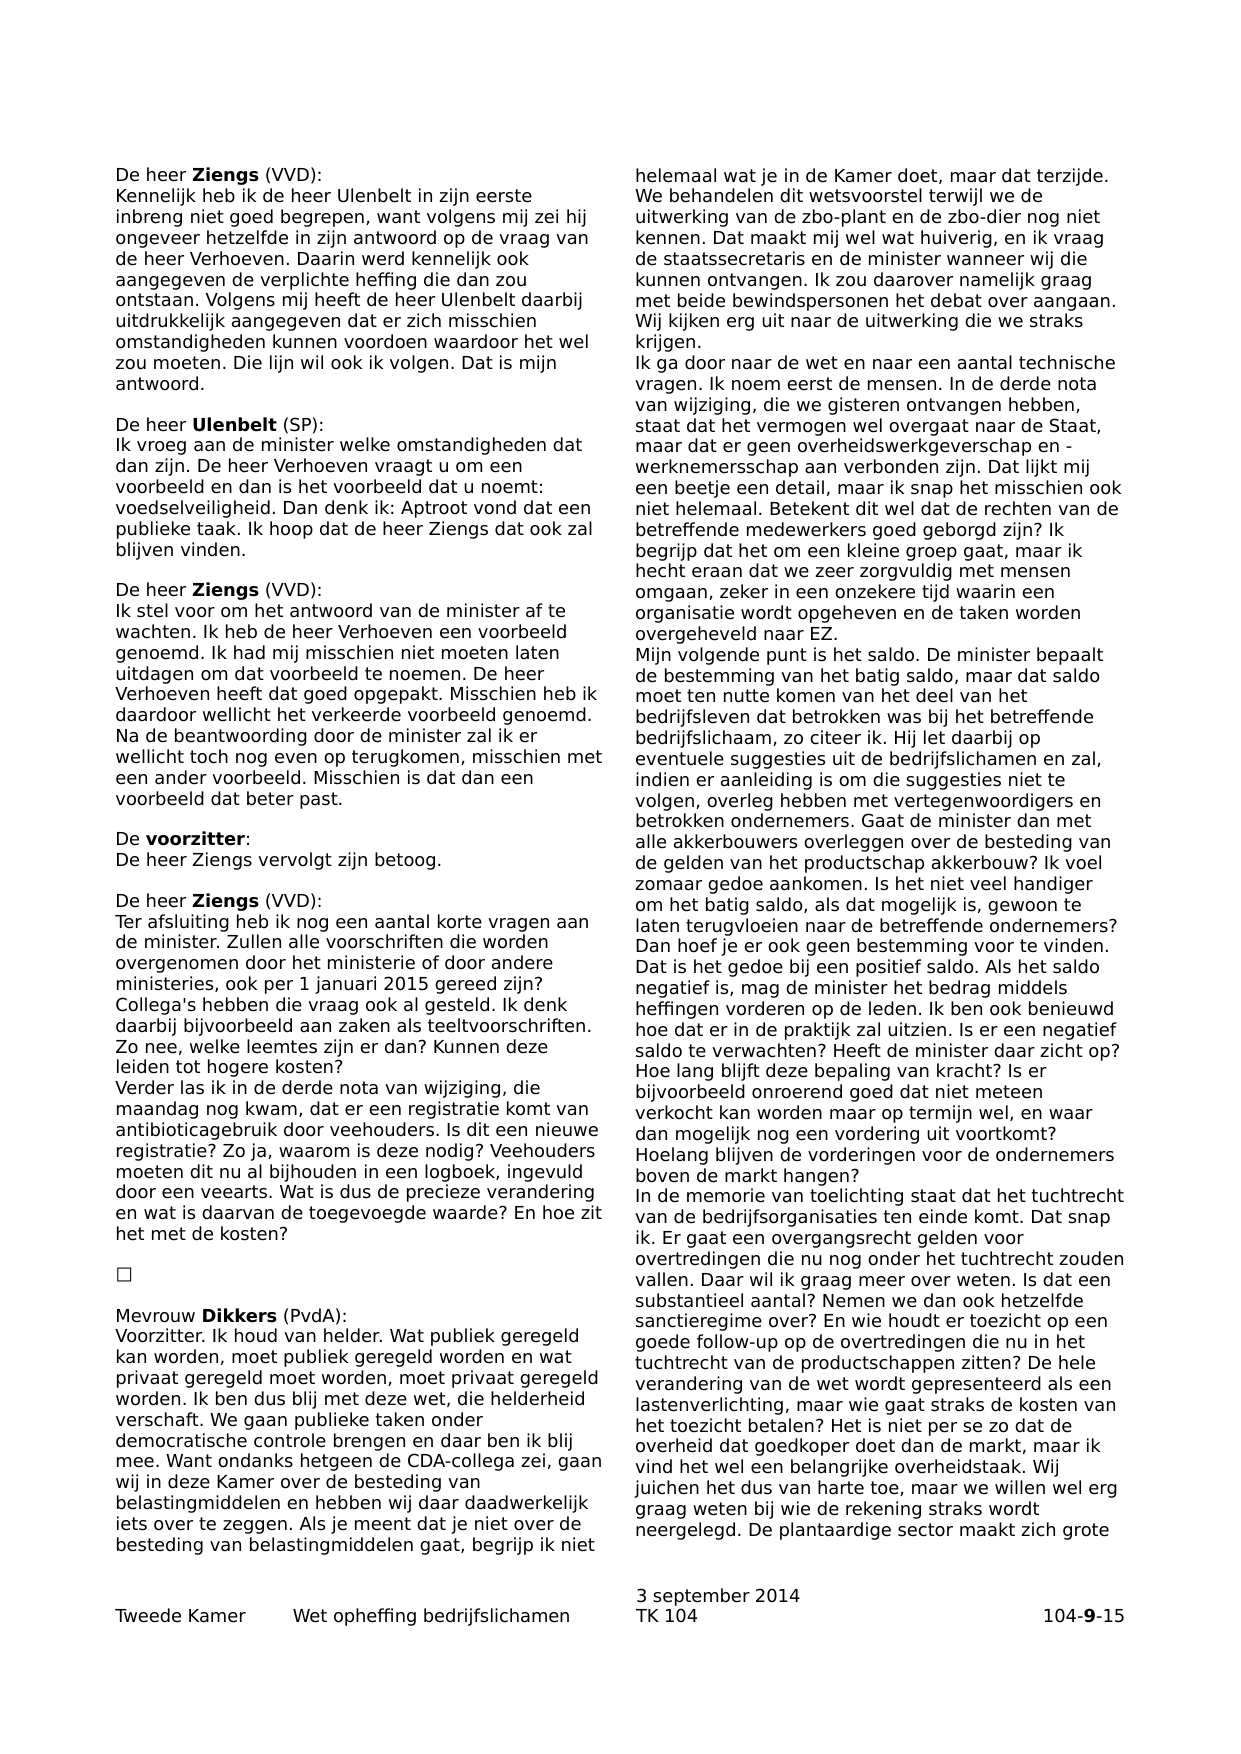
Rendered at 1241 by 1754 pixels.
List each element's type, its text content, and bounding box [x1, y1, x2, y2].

text De heer Ziengs (VVD): [115, 891, 605, 911]
text Kennelijk heb ik de heer Ulenbelt in zijn eerste inbreng niet goed begrepen, want volgens mij zei hij ongeveer hetzelfde in zijn antwoord op de vraag van de heer Verhoeven. Daarin werd kennelijk ook aangegeven de verplichte heffing die dan zou ontstaan. Volgens mij heeft de heer Ulenbelt daarbij uitdrukkelijk aangegeven dat er zich misschien omstandigheden kunnen voordoen waardoor het wel zou moeten. Die lijn wil ook ik volgen. Dat is mijn antwoord. [115, 186, 605, 394]
text Mevrouw Dikkers (PvdA): [115, 1306, 605, 1326]
text ⬜ [115, 1265, 605, 1286]
text De heer Ziengs (VVD): [115, 580, 605, 601]
text Verder las ik in de derde nota van wijziging, die maandag nog kwam, dat er een registratie komt van antibioticagebruik door veehouders. Is dit een nieuwe registratie? Zo ja, waarom is deze nodig? Veehouders moeten dit nu al bijhouden in een logboek, ingevuld door een veearts. Wat is dus de precieze verandering en wat is daarvan de toegevoegde waarde? En hoe zit het met de kosten? [115, 1078, 605, 1245]
text Mijn volgende punt is het saldo. De minister bepaalt de bestemming van het batig saldo, maar dat saldo moet ten nutte komen van het deel van het bedrijfsleven dat betrokken was bij het betreffende bedrijfslichaam, zo citeer ik. Hij let daarbij op eventuele suggesties uit de bedrijfslichamen en zal, indien er aanleiding is om die suggesties niet te volgen, overleg hebben met vertegenwoordigers en betrokken ondernemers. Gaat de minister dan met alle akkerbouwers overleggen over de besteding van de gelden van het productschap akkerbouw? Ik voel zomaar gedoe aankomen. Is het niet veel handiger om het batig saldo, als dat mogelijk is, gewoon te laten terugvloeien naar de betreffende ondernemers? Dan hoef je er ook geen bestemming voor te vinden. Dat is het gedoe bij een positief saldo. Als het saldo negatief is, mag de minister het bedrag middels heffingen vorderen op de leden. Ik ben ook benieuwd hoe dat er in de praktijk zal uitzien. Is er een negatief saldo te verwachten? Heeft de minister daar zicht op? Hoe lang blijft deze bepaling van kracht? Is er bijvoorbeeld onroerend goed dat niet meteen verkocht kan worden maar op termijn wel, en waar dan mogelijk nog een vordering uit voortkomt? Hoelang blijven de vorderingen voor de ondernemers boven de markt hangen? [635, 644, 1125, 1186]
text De heer Ziengs vervolgt zijn betoog. [115, 850, 605, 871]
text Ik vroeg aan de minister welke omstandigheden dat dan zijn. De heer Verhoeven vraagt u om een voorbeeld en dan is het voorbeeld dat u noemt: voedselveiligheid. Dan denk ik: Aptroot vond dat een publieke taak. Ik hoop dat de heer Ziengs dat ook zal blijven vinden. [115, 435, 605, 560]
text De heer Ulenbelt (SP): [115, 414, 605, 435]
text Voorzitter. Ik houd van helder. Wat publiek geregeld kan worden, moet publiek geregeld worden en wat privaat geregeld moet worden, moet privaat geregeld worden. Ik ben dus blij met deze wet, die helderheid verschaft. We gaan publieke taken onder democratische controle brengen en daar ben ik blij mee. Want ondanks hetgeen de CDA-collega zei, gaan wij in deze Kamer over de besteding van belastingmiddelen en hebben wij daar daadwerkelijk iets over te zeggen. Als je meent dat je niet over de besteding van belastingmiddelen gaat, begrijp ik niet [115, 1326, 605, 1555]
text De heer Ziengs (VVD): [115, 165, 605, 186]
text helemaal wat je in de Kamer doet, maar dat terzijde. We behandelen dit wetsvoorstel terwijl we de uitwerking van de zbo-plant en de zbo-dier nog niet kennen. Dat maakt mij wel wat huiverig, en ik vraag de staatssecretaris en de minister wanneer wij die kunnen ontvangen. Ik zou daarover namelijk graag met beide bewindspersonen het debat over aangaan. Wij kijken erg uit naar de uitwerking die we straks krijgen. [635, 165, 1125, 353]
text Ik stel voor om het antwoord van de minister af te wachten. Ik heb de heer Verhoeven een voorbeeld genoemd. Ik had mij misschien niet moeten laten uitdagen om dat voorbeeld te noemen. De heer Verhoeven heeft dat goed opgepakt. Misschien heb ik daardoor wellicht het verkeerde voorbeeld genoemd. Na de beantwoording door de minister zal ik er wellicht toch nog even op terugkomen, misschien met een ander voorbeeld. Misschien is dat dan een voorbeeld dat beter past. [115, 601, 605, 809]
text Ik ga door naar de wet en naar een aantal technische vragen. Ik noem eerst de mensen. In de derde nota van wijziging, die we gisteren ontvangen hebben, staat dat het vermogen wel overgaat naar de Staat, maar dat er geen overheidswerkgeverschap en -werknemersschap aan verbonden zijn. Dat lijkt mij een beetje een detail, maar ik snap het misschien ook niet helemaal. Betekent dit wel dat de rechten van de betreffende medewerkers goed geborgd zijn? Ik begrijp dat het om een kleine groep gaat, maar ik hecht eraan dat we zeer zorgvuldig met mensen omgaan, zeker in een onzekere tijd waarin een organisatie wordt opgeheven en de taken worden overgeheveld naar EZ. [635, 353, 1125, 644]
text In de memorie van toelichting staat dat het tuchtrecht van de bedrijfsorganisaties ten einde komt. Dat snap ik. Er gaat een overgangsrecht gelden voor overtredingen die nu nog onder het tuchtrecht zouden vallen. Daar wil ik graag meer over weten. Is dat een substantieel aantal? Nemen we dan ook hetzelfde sanctieregime over? En wie houdt er toezicht op een goede follow-up op de overtredingen die nu in het tuchtrecht van de productschappen zitten? De hele verandering van de wet wordt gepresenteerd als een lastenverlichting, maar wie gaat straks de kosten van het toezicht betalen? Het is niet per se zo dat de overheid dat goedkoper doet dan de markt, maar ik vind het wel een belangrijke overheidstaak. Wij juichen het dus van harte toe, maar we willen wel erg graag weten bij wie de rekening straks wordt neergelegd. De plantaardige sector maakt zich grote [635, 1186, 1125, 1540]
text De voorzitter: [115, 829, 605, 850]
text Ter afsluiting heb ik nog een aantal korte vragen aan de minister. Zullen alle voorschriften die worden overgenomen door het ministerie of door andere ministeries, ook per 1 januari 2015 gereed zijn? Collega's hebben die vraag ook al gesteld. Ik denk daarbij bijvoorbeeld aan zaken als teeltvoorschriften. Zo nee, welke leemtes zijn er dan? Kunnen deze leiden tot hogere kosten? [115, 911, 605, 1078]
